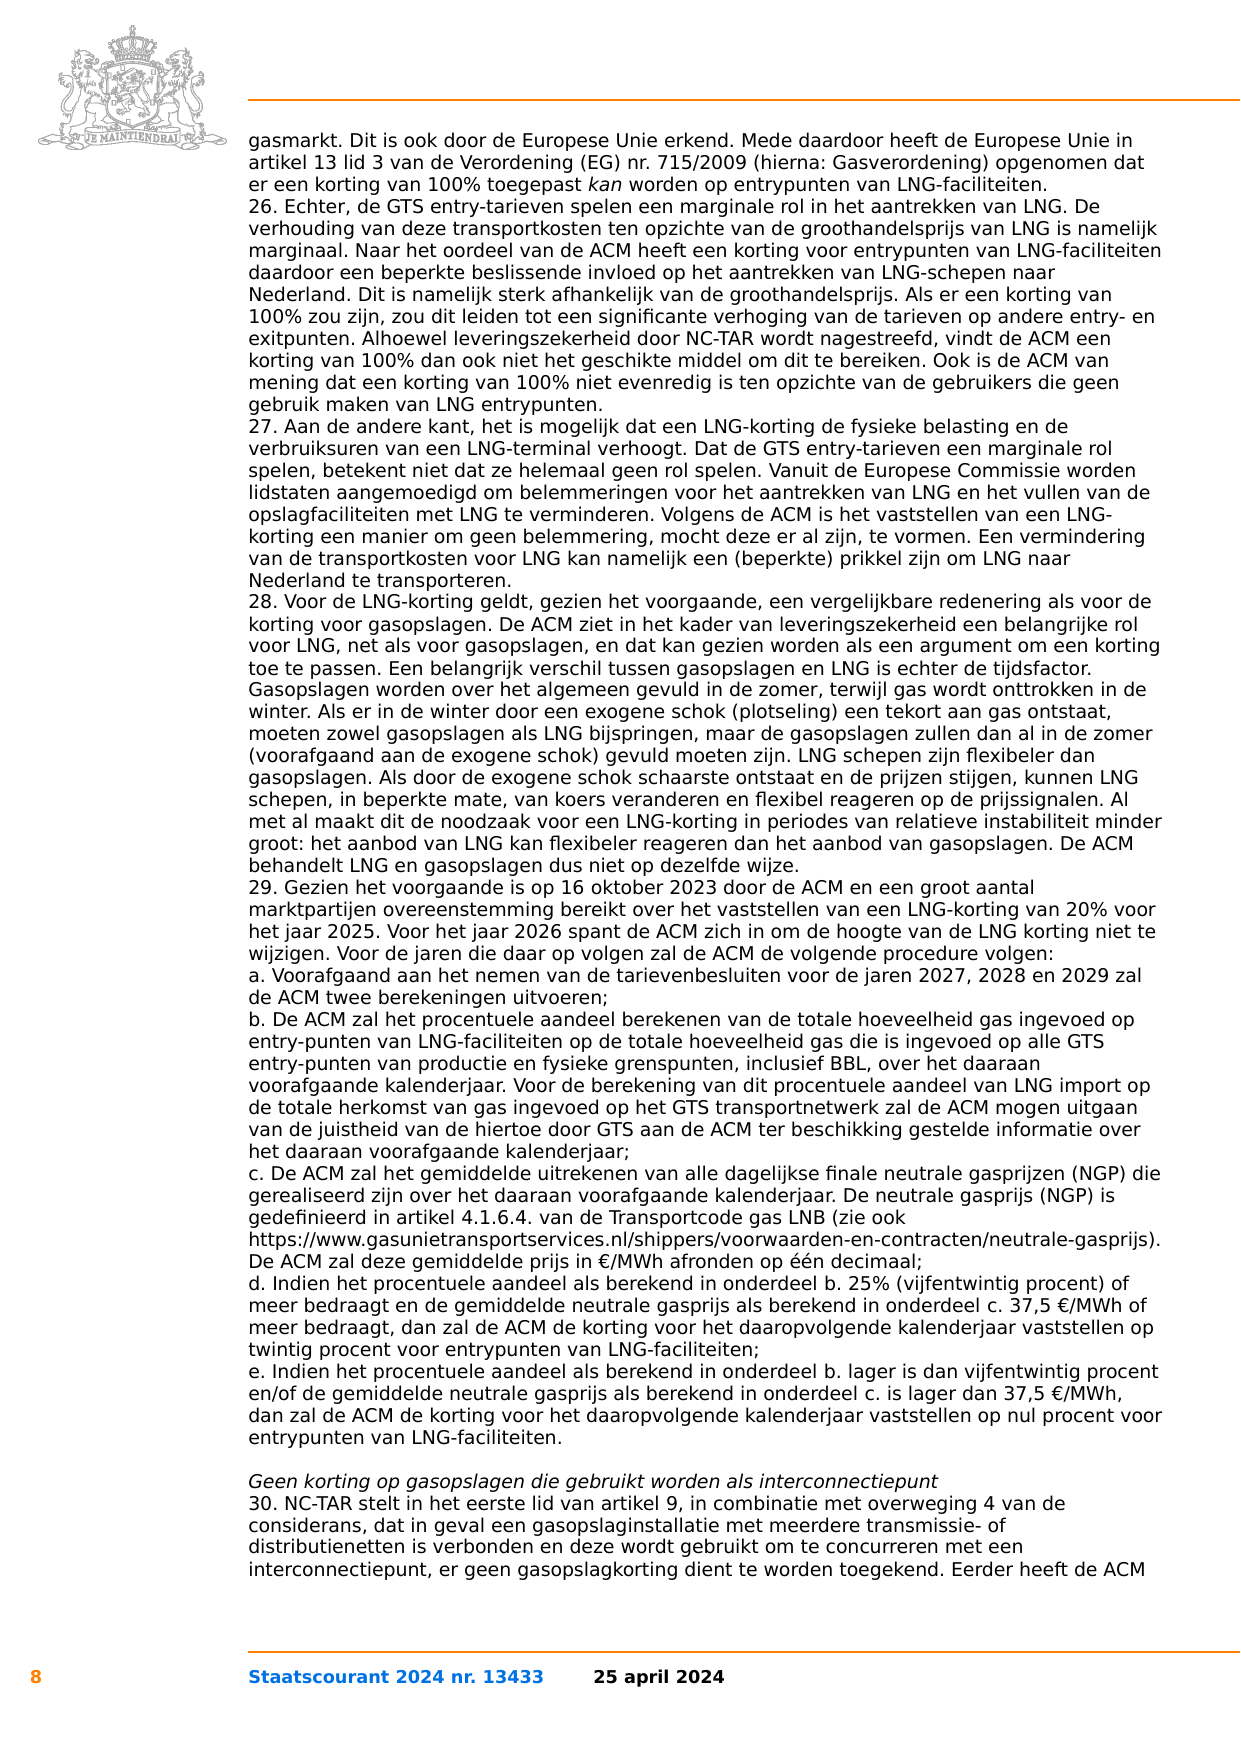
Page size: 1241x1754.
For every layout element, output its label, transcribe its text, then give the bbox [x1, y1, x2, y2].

text e. Indien het procentuele aandeel als berekend in onderdeel b. lager is dan vijfentwintig procent en/of de gemiddelde neutrale gasprijs als berekend in onderdeel c. is lager dan 37,5 €/MWh, dan zal de ACM de korting voor het daaropvolgende kalenderjaar vaststellen op nul procent voor entrypunten van LNG-faciliteiten. [248, 1361, 1163, 1449]
picture [38, 25, 227, 150]
text a. Voorafgaand aan het nemen van de tarievenbesluiten voor de jaren 2027, 2028 en 2029 zal de ACM twee berekeningen uitvoeren; [248, 965, 1163, 1009]
text b. De ACM zal het procentuele aandeel berekenen van de totale hoeveelheid gas ingevoed op entry-punten van LNG-faciliteiten op de totale hoeveelheid gas die is ingevoed op alle GTS entry-punten van productie en fysieke grenspunten, inclusief BBL, over het daaraan voorafgaande kalenderjaar. Voor de berekening van dit procentuele aandeel van LNG import op de totale herkomst van gas ingevoed op het GTS transportnetwerk zal de ACM mogen uitgaan van de juistheid van de hiertoe door GTS aan de ACM ter beschikking gestelde informatie over het daaraan voorafgaande kalenderjaar; [248, 1009, 1163, 1163]
text 27. Aan de andere kant, het is mogelijk dat een LNG-korting de fysieke belasting en de verbruiksuren van een LNG-terminal verhoogt. Dat de GTS entry-tarieven een marginale rol spelen, betekent niet dat ze helemaal geen rol spelen. Vanuit de Europese Commissie worden lidstaten aangemoedigd om belemmeringen voor het aantrekken van LNG en het vullen van de opslagfaciliteiten met LNG te verminderen. Volgens de ACM is het vaststellen van een LNG-korting een manier om geen belemmering, mocht deze er al zijn, te vormen. Een vermindering van de transportkosten voor LNG kan namelijk een (beperkte) prikkel zijn om LNG naar Nederland te transporteren. [248, 416, 1163, 591]
text gasmarkt. Dit is ook door de Europese Unie erkend. Mede daardoor heeft de Europese Unie in artikel 13 lid 3 van de Verordening (EG) nr. 715/2009 (hierna: Gasverordening) opgenomen dat er een korting van 100% toegepast kan worden op entrypunten van LNG-faciliteiten. [248, 130, 1163, 196]
text 26. Echter, de GTS entry-tarieven spelen een marginale rol in het aantrekken van LNG. De verhouding van deze transportkosten ten opzichte van de groothandelsprijs van LNG is namelijk marginaal. Naar het oordeel van de ACM heeft een korting voor entrypunten van LNG-faciliteiten daardoor een beperkte beslissende invloed op het aantrekken van LNG-schepen naar Nederland. Dit is namelijk sterk afhankelijk van de groothandelsprijs. Als er een korting van 100% zou zijn, zou dit leiden tot een significante verhoging van de tarieven op andere entry- en exitpunten. Alhoewel leveringszekerheid door NC-TAR wordt nagestreefd, vindt de ACM een korting van 100% dan ook niet het geschikte middel om dit te bereiken. Ook is de ACM van mening dat een korting van 100% niet evenredig is ten opzichte van de gebruikers die geen gebruik maken van LNG entrypunten. [248, 196, 1163, 416]
text 28. Voor de LNG-korting geldt, gezien het voorgaande, een vergelijkbare redenering als voor de korting voor gasopslagen. De ACM ziet in het kader van leveringszekerheid een belangrijke rol voor LNG, net als voor gasopslagen, en dat kan gezien worden als een argument om een korting toe te passen. Een belangrijk verschil tussen gasopslagen en LNG is echter de tijdsfactor. Gasopslagen worden over het algemeen gevuld in de zomer, terwijl gas wordt onttrokken in de winter. Als er in de winter door een exogene schok (plotseling) een tekort aan gas ontstaat, moeten zowel gasopslagen als LNG bijspringen, maar de gasopslagen zullen dan al in de zomer (voorafgaand aan de exogene schok) gevuld moeten zijn. LNG schepen zijn flexibeler dan gasopslagen. Als door de exogene schok schaarste ontstaat en de prijzen stijgen, kunnen LNG schepen, in beperkte mate, van koers veranderen en flexibel reageren op de prijssignalen. Al met al maakt dit de noodzaak voor een LNG-korting in periodes van relatieve instabiliteit minder groot: het aanbod van LNG kan flexibeler reageren dan het aanbod van gasopslagen. De ACM behandelt LNG en gasopslagen dus niet op dezelfde wijze. [248, 591, 1163, 877]
subtitle Geen korting op gasopslagen die gebruikt worden als interconnectiepunt [248, 1471, 1163, 1492]
text 29. Gezien het voorgaande is op 16 oktober 2023 door de ACM en een groot aantal marktpartijen overeenstemming bereikt over het vaststellen van een LNG-korting van 20% voor het jaar 2025. Voor het jaar 2026 spant de ACM zich in om de hoogte van de LNG korting niet te wijzigen. Voor de jaren die daar op volgen zal de ACM de volgende procedure volgen: [248, 877, 1163, 965]
text d. Indien het procentuele aandeel als berekend in onderdeel b. 25% (vijfentwintig procent) of meer bedraagt en de gemiddelde neutrale gasprijs als berekend in onderdeel c. 37,5 €/MWh of meer bedraagt, dan zal de ACM de korting voor het daaropvolgende kalenderjaar vaststellen op twintig procent voor entrypunten van LNG-faciliteiten; [248, 1273, 1163, 1361]
text 30. NC-TAR stelt in het eerste lid van artikel 9, in combinatie met overweging 4 van de considerans, dat in geval een gasopslaginstallatie met meerdere transmissie- of distributienetten is verbonden en deze wordt gebruikt om te concurreren met een interconnectiepunt, er geen gasopslagkorting dient te worden toegekend. Eerder heeft de ACM [248, 1492, 1163, 1580]
text c. De ACM zal het gemiddelde uitrekenen van alle dagelijkse finale neutrale gasprijzen (NGP) die gerealiseerd zijn over het daaraan voorafgaande kalenderjaar. De neutrale gasprijs (NGP) is gedefinieerd in artikel 4.1.6.4. van de Transportcode gas LNB (zie ook https://www.gasunietransportservices.nl/shippers/voorwaarden-en-contracten/neutrale-gasprijs). De ACM zal deze gemiddelde prijs in €/MWh afronden op één decimaal; [248, 1163, 1163, 1273]
